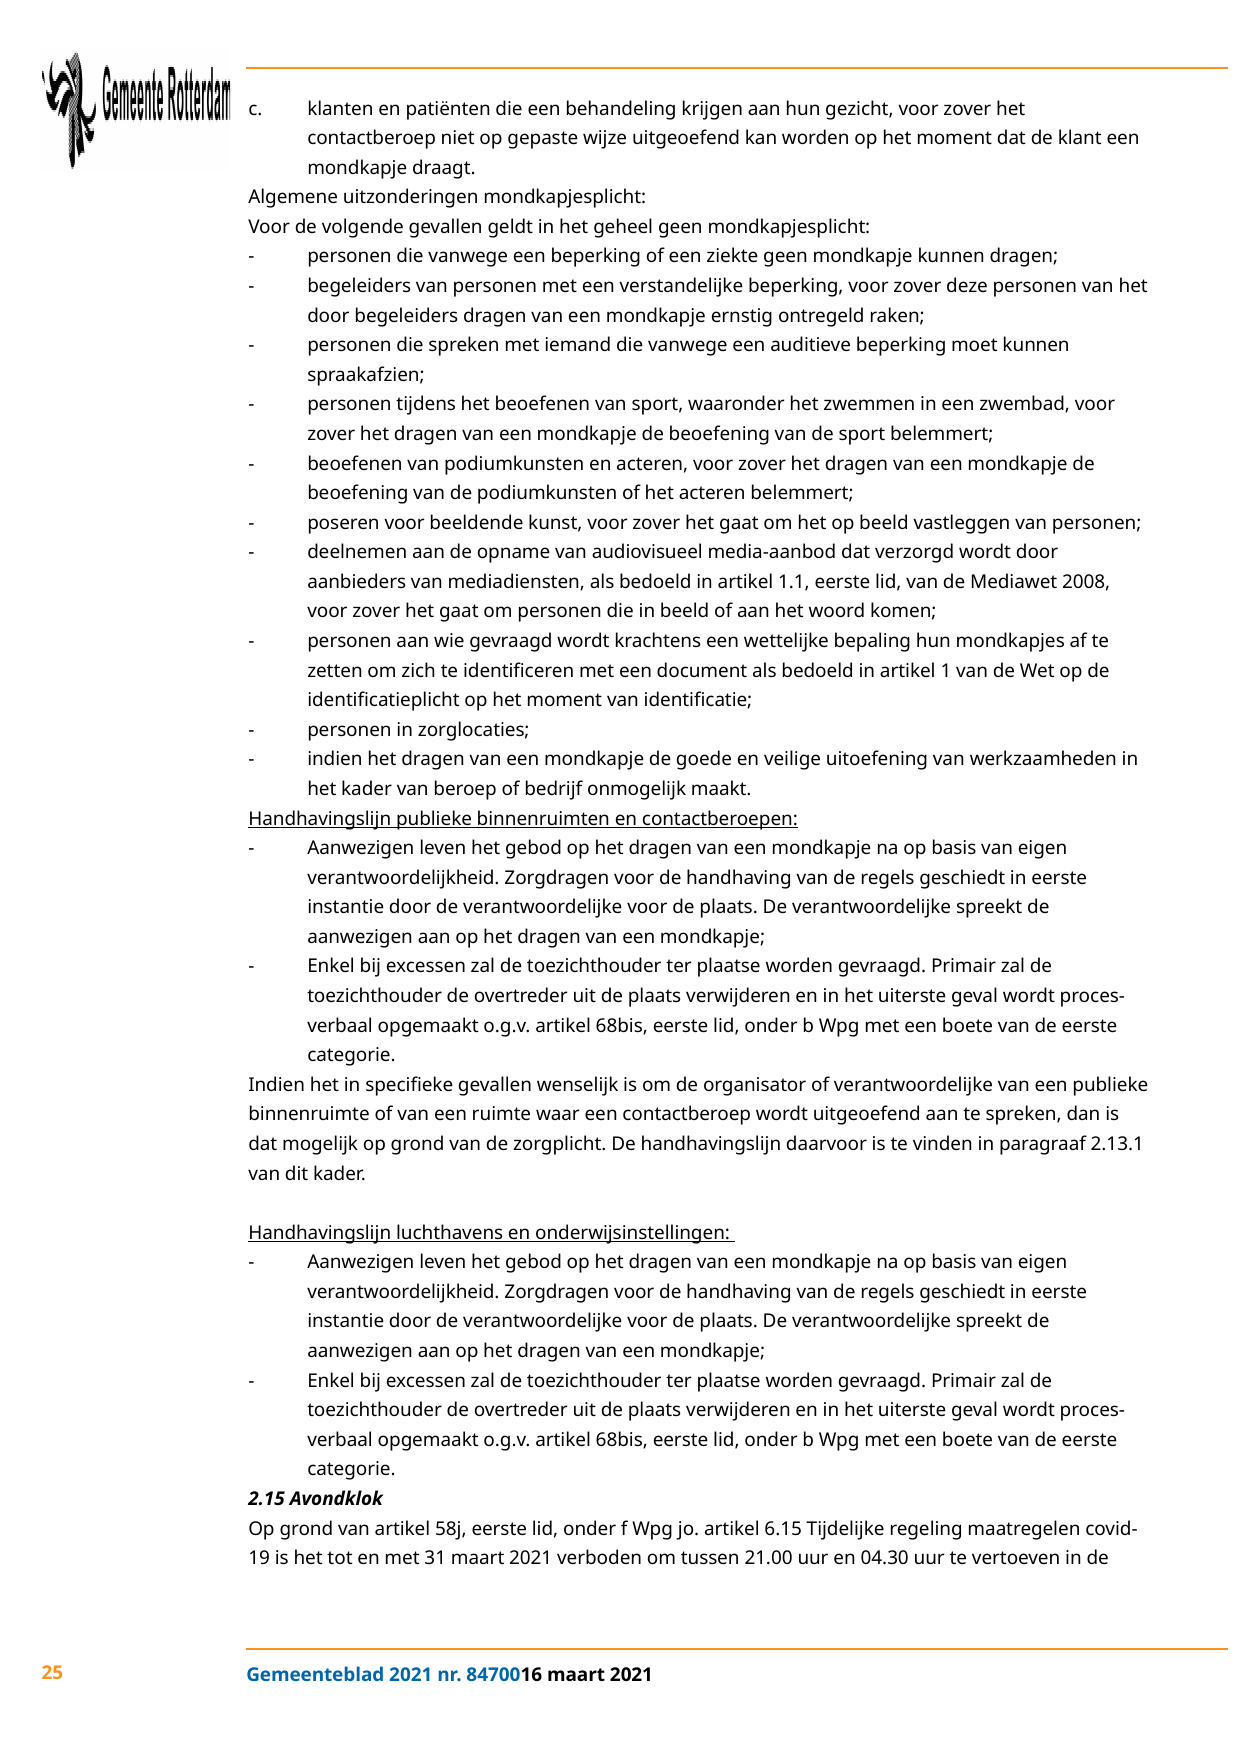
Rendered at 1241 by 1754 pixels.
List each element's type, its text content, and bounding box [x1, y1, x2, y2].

text Indien het in specifieke gevallen wenselijk is om de organisator of verantwoordelijke van een publieke binnenruimte of van een ruimte waar een contactberoep wordt uitgeoefend aan te spreken, dan is dat mogelijk op grond van de zorgplicht. De handhavingslijn daarvoor is te vinden in paragraaf 2.13.1 van dit kader. [248, 1071, 1152, 1186]
list personen in zorglocaties; [248, 716, 1152, 742]
list personen die spreken met iemand die vanwege een auditieve beperking moet kunnen spraakafzien; [248, 331, 1152, 387]
list deelnemen aan de opname van audiovisueel media-aanbod dat verzorgd wordt door aanbieders van mediadiensten, als bedoeld in artikel 1.1, eerste lid, van de Mediawet 2008, voor zover het gaat om personen die in beeld of aan het woord komen; [248, 538, 1152, 623]
picture [41, 47, 231, 172]
list personen tijdens het beoefenen van sport, waaronder het zwemmen in een zwembad, voor zover het dragen van een mondkapje de beoefening van de sport belemmert; [248, 391, 1152, 446]
text Handhavingslijn publieke binnenruimten en contactberoepen: [248, 805, 1152, 831]
list Aanwezigen leven het gebod op het dragen van een mondkapje na op basis van eigen verantwoordelijkheid. Zorgdragen voor de handhaving van de regels geschiedt in eerste instantie door de verantwoordelijke voor de plaats. De verantwoordelijke spreekt de aanwezigen aan op het dragen van een mondkapje; [248, 834, 1152, 949]
list begeleiders van personen met een verstandelijke beperking, voor zover deze personen van het door begeleiders dragen van een mondkapje ernstig ontregeld raken; [248, 272, 1152, 328]
list personen die vanwege een beperking of een ziekte geen mondkapje kunnen dragen; [248, 243, 1152, 268]
list poseren voor beeldende kunst, voor zover het gaat om het op beeld vastleggen van personen; [248, 509, 1152, 535]
list klanten en patiënten die een behandeling krijgen aan hun gezicht, voor zover het contactberoep niet op gepaste wijze uitgeoefend kan worden op het moment dat de klant een mondkapje draagt. [248, 95, 1152, 180]
list Aanwezigen leven het gebod op het dragen van een mondkapje na op basis van eigen verantwoordelijkheid. Zorgdragen voor de handhaving van de regels geschiedt in eerste instantie door de verantwoordelijke voor de plaats. De verantwoordelijke spreekt de aanwezigen aan op het dragen van een mondkapje; [248, 1248, 1152, 1363]
list Enkel bij excessen zal de toezichthouder ter plaatse worden gevraagd. Primair zal de toezichthouder de overtreder uit de plaats verwijderen en in het uiterste geval wordt proces-verbaal opgemaakt o.g.v. artikel 68bis, eerste lid, onder b Wpg met een boete van de eerste categorie. [248, 953, 1152, 1067]
text Op grond van artikel 58j, eerste lid, onder f Wpg jo. artikel 6.15 Tijdelijke regeling maatregelen covid-19 is het tot en met 31 maart 2021 verboden om tussen 21.00 uur en 04.30 uur te vertoeven in de [248, 1515, 1152, 1570]
list indien het dragen van een mondkapje de goede en veilige uitoefening van werkzaamheden in het kader van beroep of bedrijf onmogelijk maakt. [248, 746, 1152, 801]
text Handhavingslijn luchthavens en onderwijsinstellingen: [248, 1219, 1152, 1245]
text 2.15 Avondklok [248, 1485, 1152, 1511]
list beoefenen van podiumkunsten en acteren, voor zover het dragen van een mondkapje de beoefening van de podiumkunsten of het acteren belemmert; [248, 450, 1152, 505]
list Enkel bij excessen zal de toezichthouder ter plaatse worden gevraagd. Primair zal de toezichthouder de overtreder uit de plaats verwijderen en in het uiterste geval wordt proces-verbaal opgemaakt o.g.v. artikel 68bis, eerste lid, onder b Wpg met een boete van de eerste categorie. [248, 1367, 1152, 1481]
text Voor de volgende gevallen geldt in het geheel geen mondkapjesplicht: [248, 213, 1152, 239]
text Algemene uitzonderingen mondkapjesplicht: [248, 183, 1152, 209]
list personen aan wie gevraagd wordt krachtens een wettelijke bepaling hun mondkapjes af te zetten om zich te identificeren met een document als bedoeld in artikel 1 van de Wet op de identificatieplicht op het moment van identificatie; [248, 627, 1152, 712]
